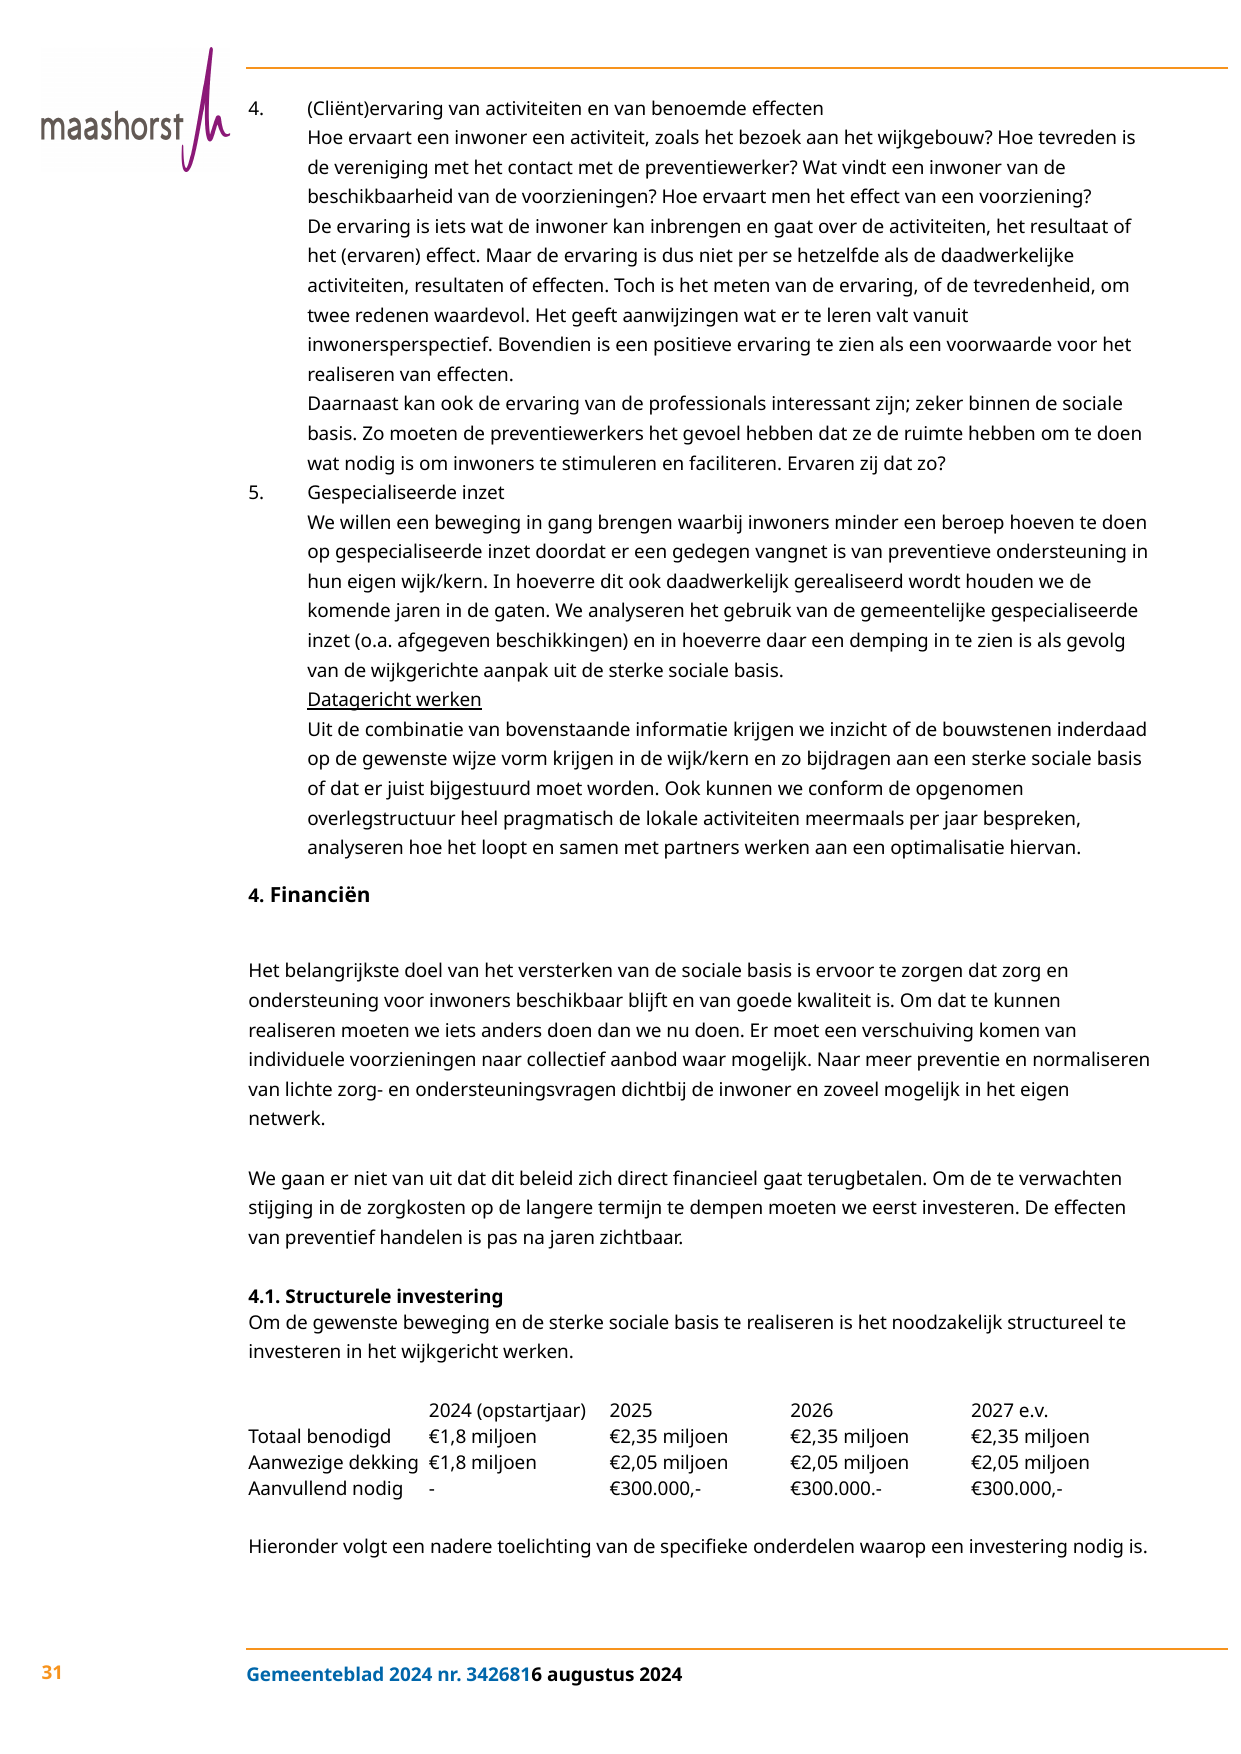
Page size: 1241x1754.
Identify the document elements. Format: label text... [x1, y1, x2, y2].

text 4. Financiën [248, 880, 1152, 908]
picture [41, 47, 231, 172]
table_cell €2,05 miljoen [609, 1449, 790, 1475]
table_header 2025 [609, 1398, 790, 1423]
list Uit de combinatie van bovenstaande informatie krijgen we inzicht of de bouwstenen inderdaad op de gewenste wijze vorm krijgen in de wijk/kern en zo bijdragen aan een sterke sociale basis of dat er juist bijgestuurd moet worden. Ook kunnen we conform de opgenomen overlegstructuur heel pragmatisch de lokale activiteiten meermaals per jaar bespreken, analyseren hoe het loopt en samen met partners werken aan een optimalisatie hiervan. [248, 716, 1152, 860]
table_cell €1,8 miljoen [429, 1424, 609, 1449]
table_header 2026 [790, 1398, 971, 1423]
table_cell €2,35 miljoen [971, 1424, 1152, 1449]
table_cell €2,05 miljoen [790, 1449, 971, 1475]
table_header 2027 e.v. [971, 1398, 1152, 1423]
table_header [248, 1398, 429, 1423]
list We willen een beweging in gang brengen waarbij inwoners minder een beroep hoeven te doen op gespecialiseerde inzet doordat er een gedegen vangnet is van preventieve ondersteuning in hun eigen wijk/kern. In hoeverre dit ook daadwerkelijk gerealiseerd wordt houden we de komende jaren in de gaten. We analyseren het gebruik van de gemeentelijke gespecialiseerde inzet (o.a. afgegeven beschikkingen) en in hoeverre daar een demping in te zien is als gevolg van de wijkgerichte aanpak uit de sterke sociale basis. [248, 509, 1152, 683]
table_cell Aanvullend nodig [248, 1475, 429, 1501]
table_cell €300.000,- [971, 1475, 1152, 1501]
table_cell €2,35 miljoen [790, 1424, 971, 1449]
list Gespecialiseerde inzet [248, 479, 1152, 505]
text Hieronder volgt een nadere toelichting van de specifieke onderdelen waarop een investering nodig is. [248, 1533, 1152, 1559]
list Hoe ervaart een inwoner een activiteit, zoals het bezoek aan het wijkgebouw? Hoe tevreden is de vereniging met het contact met de preventiewerker? Wat vindt een inwoner van de beschikbaarheid van de voorzieningen? Hoe ervaart men het effect van een voorziening? [248, 124, 1152, 209]
list Daarnaast kan ook de ervaring van de professionals interessant zijn; zeker binnen de sociale basis. Zo moeten de preventiewerkers het gevoel hebben dat ze de ruimte hebben om te doen wat nodig is om inwoners te stimuleren en faciliteren. Ervaren zij dat zo? [248, 391, 1152, 476]
list Datagericht werken [248, 686, 1152, 712]
text We gaan er niet van uit dat dit beleid zich direct financieel gaat terugbetalen. Om de te verwachten stijging in de zorgkosten op de langere termijn te dempen moeten we eerst investeren. De effecten van preventief handelen is pas na jaren zichtbaar. [248, 1165, 1152, 1250]
table_cell €1,8 miljoen [429, 1449, 609, 1475]
text 4.1. Structurele investering [248, 1283, 1152, 1309]
text Om de gewenste beweging en de sterke sociale basis te realiseren is het noodzakelijk structureel te investeren in het wijkgericht werken. [248, 1309, 1152, 1364]
table_cell Totaal benodigd [248, 1424, 429, 1449]
table_cell €300.000,- [609, 1475, 790, 1501]
table_cell €300.000.- [790, 1475, 971, 1501]
table_cell - [429, 1475, 609, 1501]
text Het belangrijkste doel van het versterken van de sociale basis is ervoor te zorgen dat zorg en ondersteuning voor inwoners beschikbaar blijft en van goede kwaliteit is. Om dat te kunnen realiseren moeten we iets anders doen dan we nu doen. Er moet een verschuiving komen van individuele voorzieningen naar collectief aanbod waar mogelijk. Naar meer preventie en normaliseren van lichte zorg- en ondersteuningsvragen dichtbij de inwoner en zoveel mogelijk in het eigen netwerk. [248, 958, 1152, 1131]
list (Cliënt)ervaring van activiteiten en van benoemde effecten [248, 95, 1152, 121]
table_cell €2,05 miljoen [971, 1449, 1152, 1475]
table_cell Aanwezige dekking [248, 1449, 429, 1475]
table_cell €2,35 miljoen [609, 1424, 790, 1449]
table_header 2024 (opstartjaar) [429, 1398, 609, 1423]
list De ervaring is iets wat de inwoner kan inbrengen en gaat over de activiteiten, het resultaat of het (ervaren) effect. Maar de ervaring is dus niet per se hetzelfde als de daadwerkelijke activiteiten, resultaten of effecten. Toch is het meten van de ervaring, of de tevredenheid, om twee redenen waardevol. Het geeft aanwijzingen wat er te leren valt vanuit inwonersperspectief. Bovendien is een positieve ervaring te zien als een voorwaarde voor het realiseren van effecten. [248, 213, 1152, 387]
